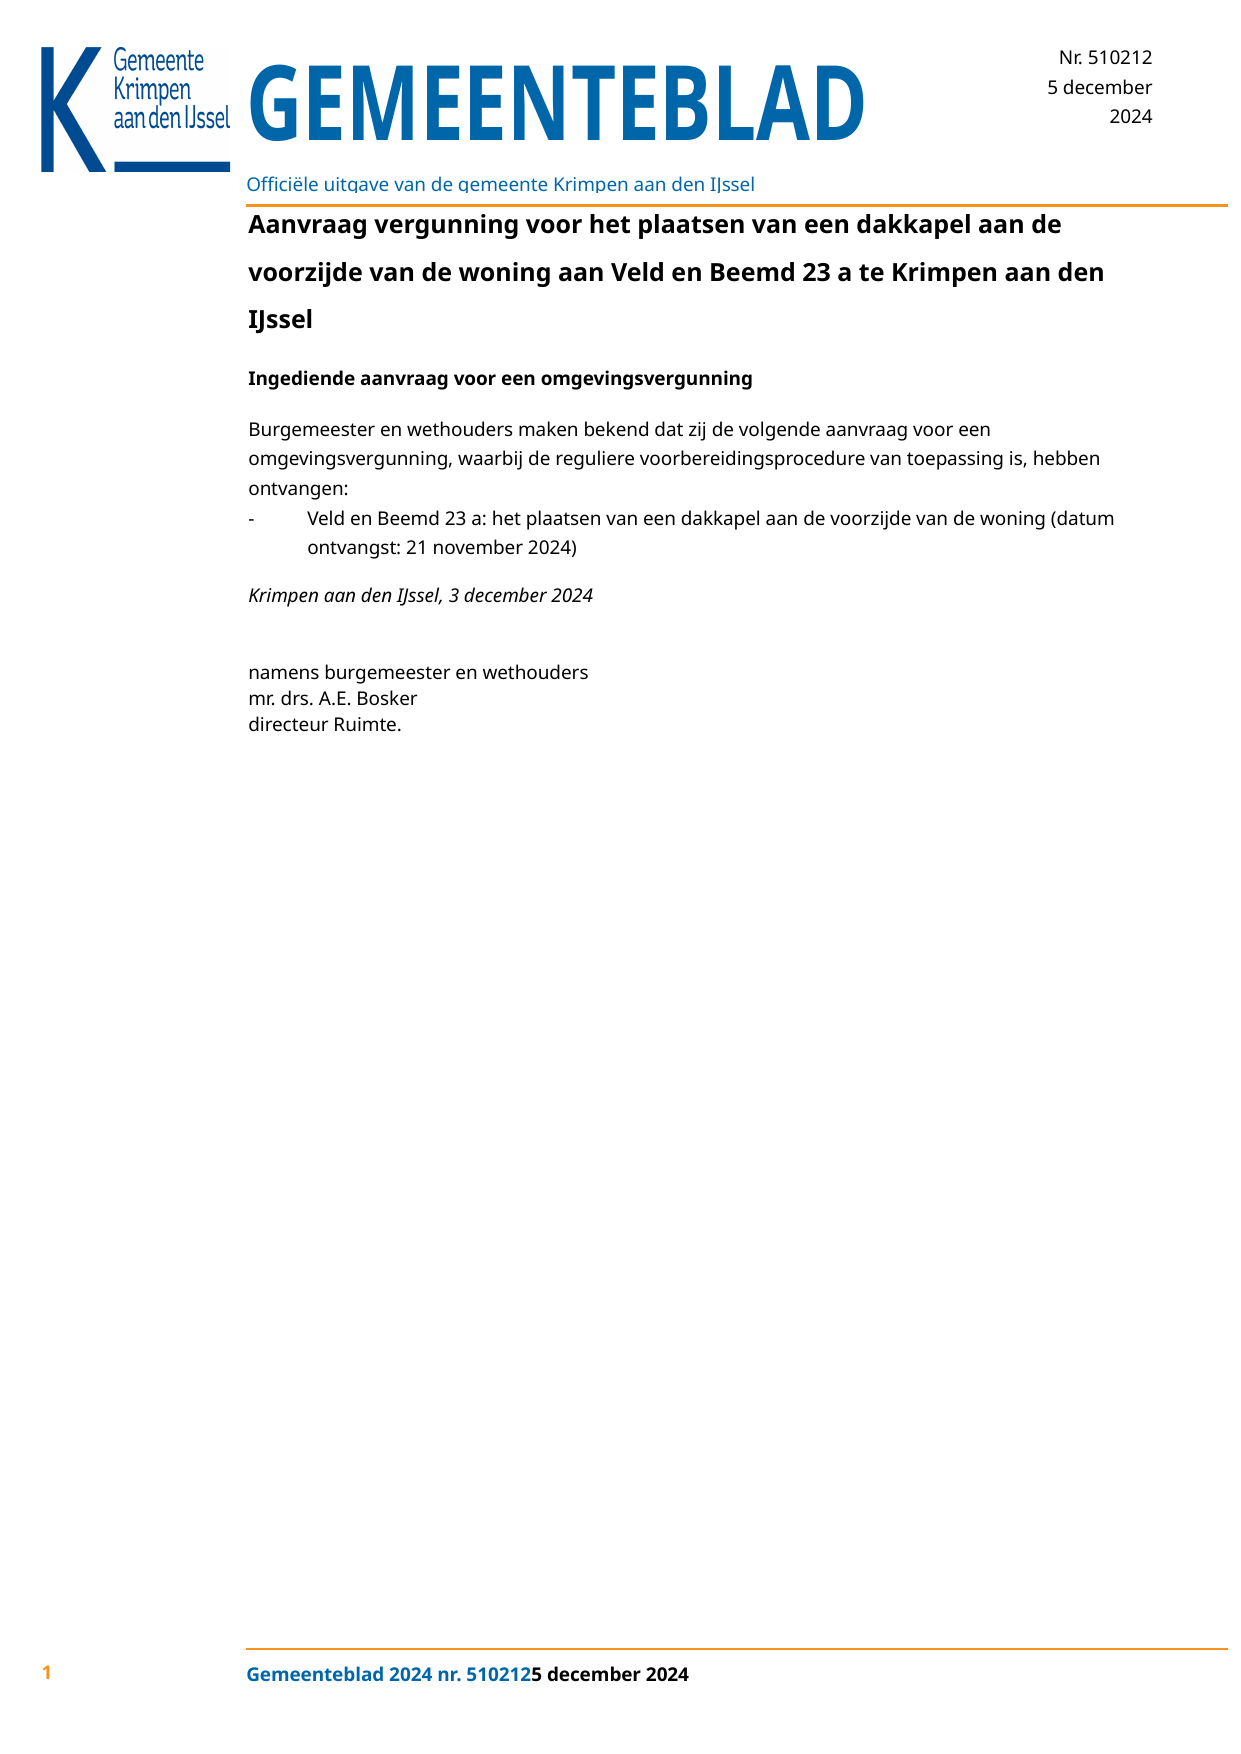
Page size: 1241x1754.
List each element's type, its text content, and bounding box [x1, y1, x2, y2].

picture [41, 47, 231, 172]
text Burgemeester en wethouders maken bekend dat zij de volgende aanvraag voor een omgevingsvergunning, waarbij de reguliere voorbereidingsprocedure van toepassing is, hebben ontvangen: [248, 416, 1152, 501]
text Krimpen aan den IJssel, 3 december 2024 [248, 582, 1152, 608]
list Veld en Beemd 23 a: het plaatsen van een dakkapel aan de voorzijde van de woning (datum ontvangst: 21 november 2024) [248, 505, 1152, 560]
text namens burgemeester en wethouders [248, 659, 1152, 685]
text mr. drs. A.E. Bosker [248, 685, 1152, 711]
text Ingediende aanvraag voor een omgevingsvergunning [248, 366, 1152, 391]
text Aanvraag vergunning voor het plaatsen van een dakkapel aan de voorzijde van de woning aan Veld en Beemd 23 a te Krimpen aan den IJssel [248, 207, 1152, 336]
text directeur Ruimte. [248, 711, 1152, 736]
